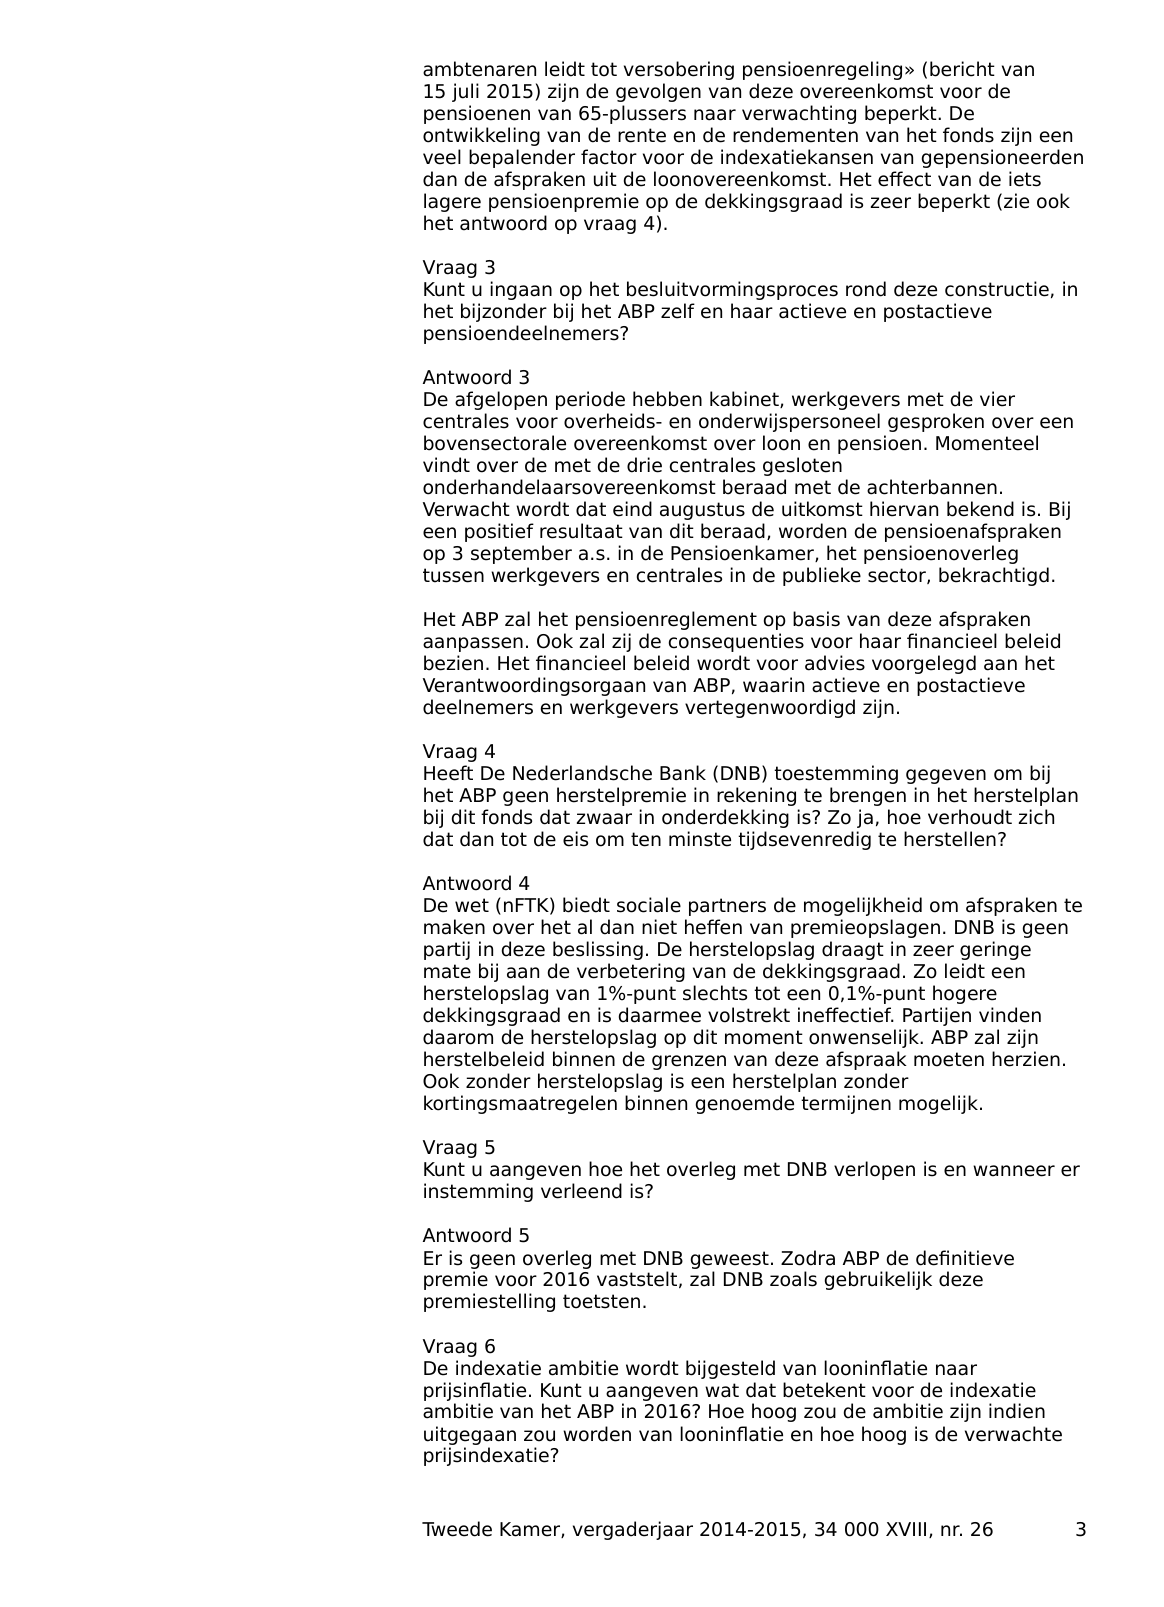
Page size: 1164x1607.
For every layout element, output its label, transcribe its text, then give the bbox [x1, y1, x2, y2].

text De indexatie ambitie wordt bijgesteld van looninflatie naar prijsinflatie. Kunt u aangeven wat dat betekent voor de indexatie ambitie van het ABP in 2016? Hoe hoog zou de ambitie zijn indien uitgegaan zou worden van looninflatie en hoe hoog is de verwachte prijsindexatie? [422, 1357, 1087, 1467]
text De afgelopen periode hebben kabinet, werkgevers met de vier centrales voor overheids- en onderwijspersoneel gesproken over een bovensectorale overeenkomst over loon en pensioen. Momenteel vindt over de met de drie centrales gesloten onderhandelaarsovereenkomst beraad met de achterbannen. Verwacht wordt dat eind augustus de uitkomst hiervan bekend is. Bij een positief resultaat van dit beraad, worden de pensioenafspraken op 3 september a.s. in de Pensioenkamer, het pensioenoverleg tussen werkgevers en centrales in de publieke sector, bekrachtigd. [422, 389, 1087, 587]
text Antwoord 3 [422, 367, 1087, 389]
text Antwoord 4 [422, 873, 1087, 895]
text Vraag 6 [422, 1336, 1087, 1357]
text Vraag 5 [422, 1137, 1087, 1159]
text Antwoord 5 [422, 1225, 1087, 1247]
text Het ABP zal het pensioenreglement op basis van deze afspraken aanpassen. Ook zal zij de consequenties voor haar financieel beleid bezien. Het financieel beleid wordt voor advies voorgelegd aan het Verantwoordingsorgaan van ABP, waarin actieve en postactieve deelnemers en werkgevers vertegenwoordigd zijn. [422, 609, 1087, 719]
text Vraag 4 [422, 741, 1087, 763]
text Heeft De Nederlandsche Bank (DNB) toestemming gegeven om bij het ABP geen herstelpremie in rekening te brengen in het herstelplan bij dit fonds dat zwaar in onderdekking is? Zo ja, hoe verhoudt zich dat dan tot de eis om ten minste tijdsevenredig te herstellen? [422, 763, 1087, 851]
text Kunt u ingaan op het besluitvormingsproces rond deze constructie, in het bijzonder bij het ABP zelf en haar actieve en postactieve pensioendeelnemers? [422, 279, 1087, 345]
text Er is geen overleg met DNB geweest. Zodra ABP de definitieve premie voor 2016 vaststelt, zal DNB zoals gebruikelijk deze premiestelling toetsten. [422, 1247, 1087, 1313]
text De wet (nFTK) biedt sociale partners de mogelijkheid om afspraken te maken over het al dan niet heffen van premieopslagen. DNB is geen partij in deze beslissing. De herstelopslag draagt in zeer geringe mate bij aan de verbetering van de dekkingsgraad. Zo leidt een herstelopslag van 1%-punt slechts tot een 0,1%-punt hogere dekkingsgraad en is daarmee volstrekt ineffectief. Partijen vinden daarom de herstelopslag op dit moment onwenselijk. ABP zal zijn herstelbeleid binnen de grenzen van deze afspraak moeten herzien. Ook zonder herstelopslag is een herstelplan zonder kortingsmaatregelen binnen genoemde termijnen mogelijk. [422, 895, 1087, 1115]
text Kunt u aangeven hoe het overleg met DNB verlopen is en wanneer er instemming verleend is? [422, 1159, 1087, 1203]
text Vraag 3 [422, 257, 1087, 279]
text ambtenaren leidt tot versobering pensioenregeling» (bericht van 15 juli 2015) zijn de gevolgen van deze overeenkomst voor de pensioenen van 65-plussers naar verwachting beperkt. De ontwikkeling van de rente en de rendementen van het fonds zijn een veel bepalender factor voor de indexatiekansen van gepensioneerden dan de afspraken uit de loonovereenkomst. Het effect van de iets lagere pensioenpremie op de dekkingsgraad is zeer beperkt (zie ook het antwoord op vraag 4). [422, 59, 1087, 235]
